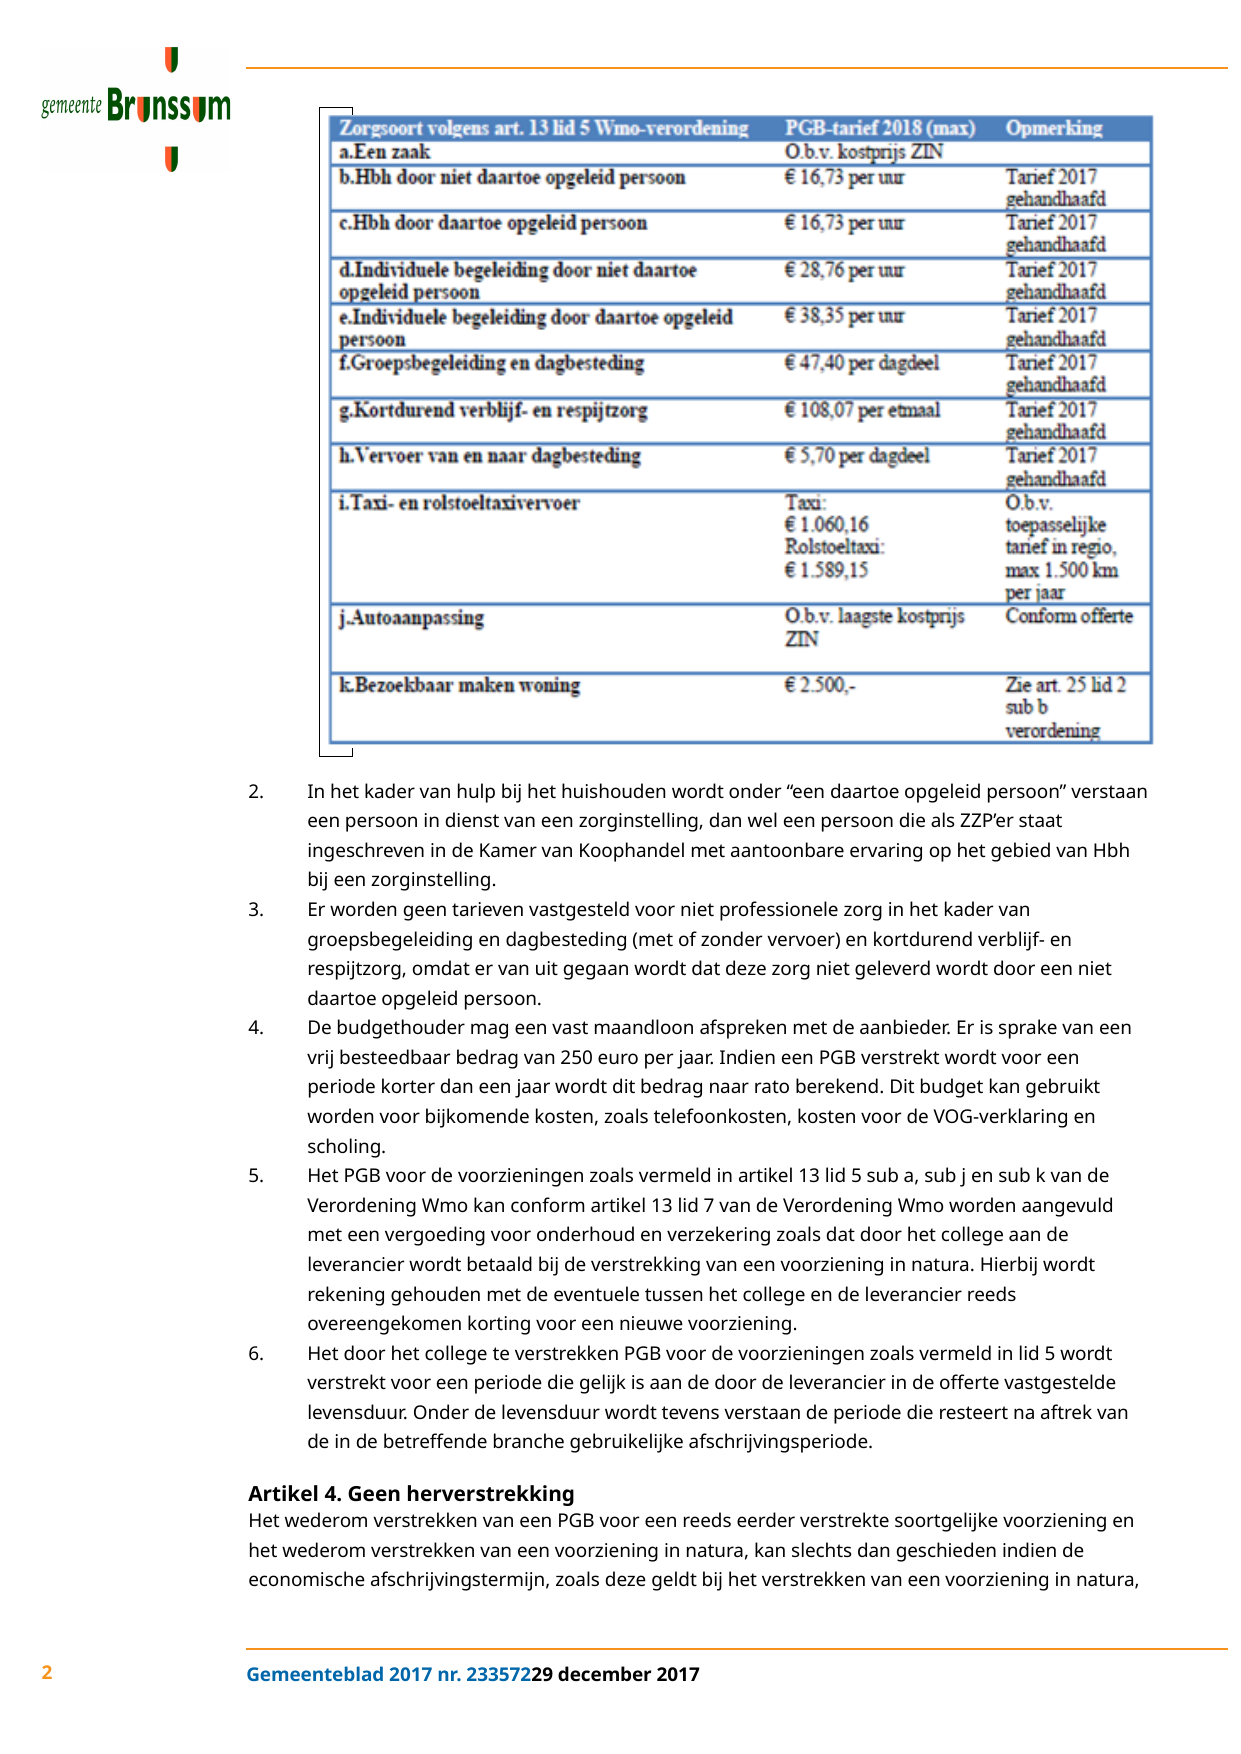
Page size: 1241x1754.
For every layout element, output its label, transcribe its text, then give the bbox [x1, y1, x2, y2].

text Het wederom verstrekken van een PGB voor een reeds eerder verstrekte soortgelijke voorziening en het wederom verstrekken van een voorziening in natura, kan slechts dan geschieden indien de economische afschrijvingstermijn, zoals deze geldt bij het verstrekken van een voorziening in natura, [248, 1507, 1152, 1592]
text Artikel 4. Geen herverstrekking [248, 1479, 1152, 1507]
list Het door het college te verstrekken PGB voor de voorzieningen zoals vermeld in lid 5 wordt verstrekt voor een periode die gelijk is aan de door de leverancier in de offerte vastgestelde levensduur. Onder de levensduur wordt tevens verstaan de periode die resteert na aftrek van de in de betreffende branche gebruikelijke afschrijvingsperiode. [248, 1340, 1152, 1454]
list Het PGB voor de voorzieningen zoals vermeld in artikel 13 lid 5 sub a, sub j en sub k van de Verordening Wmo kan conform artikel 13 lid 7 van de Verordening Wmo worden aangevuld met een vergoeding voor onderhoud en verzekering zoals dat door het college aan de leverancier wordt betaald bij de verstrekking van een voorziening in natura. Hierbij wordt rekening gehouden met de eventuele tussen het college en de leverancier reeds overeengekomen korting voor een nieuwe voorziening. [248, 1162, 1152, 1336]
list De budgethouder mag een vast maandloon afspreken met de aanbieder. Er is sprake van een vrij besteedbaar bedrag van 250 euro per jaar. Indien een PGB verstrekt wordt voor een periode korter dan een jaar wordt dit bedrag naar rato berekend. Dit budget kan gebruikt worden voor bijkomende kosten, zoals telefoonkosten, kosten voor de VOG-verklaring en scholing. [248, 1014, 1152, 1158]
picture [41, 47, 231, 172]
list In het kader van hulp bij het huishouden wordt onder “een daartoe opgeleid persoon” verstaan een persoon in dienst van een zorginstelling, dan wel een persoon die als ZZP’er staat ingeschreven in de Kamer van Koophandel met aantoonbare ervaring op het gebied van Hbh bij een zorginstelling. [248, 778, 1152, 892]
list Er worden geen tarieven vastgesteld voor niet professionele zorg in het kader van groepsbegeleiding en dagbesteding (met of zonder vervoer) en kortdurend verblijf- en respijtzorg, omdat er van uit gegaan wordt dat deze zorg niet geleverd wordt door een niet daartoe opgeleid persoon. [248, 896, 1152, 1011]
picture [327, 115, 1155, 748]
